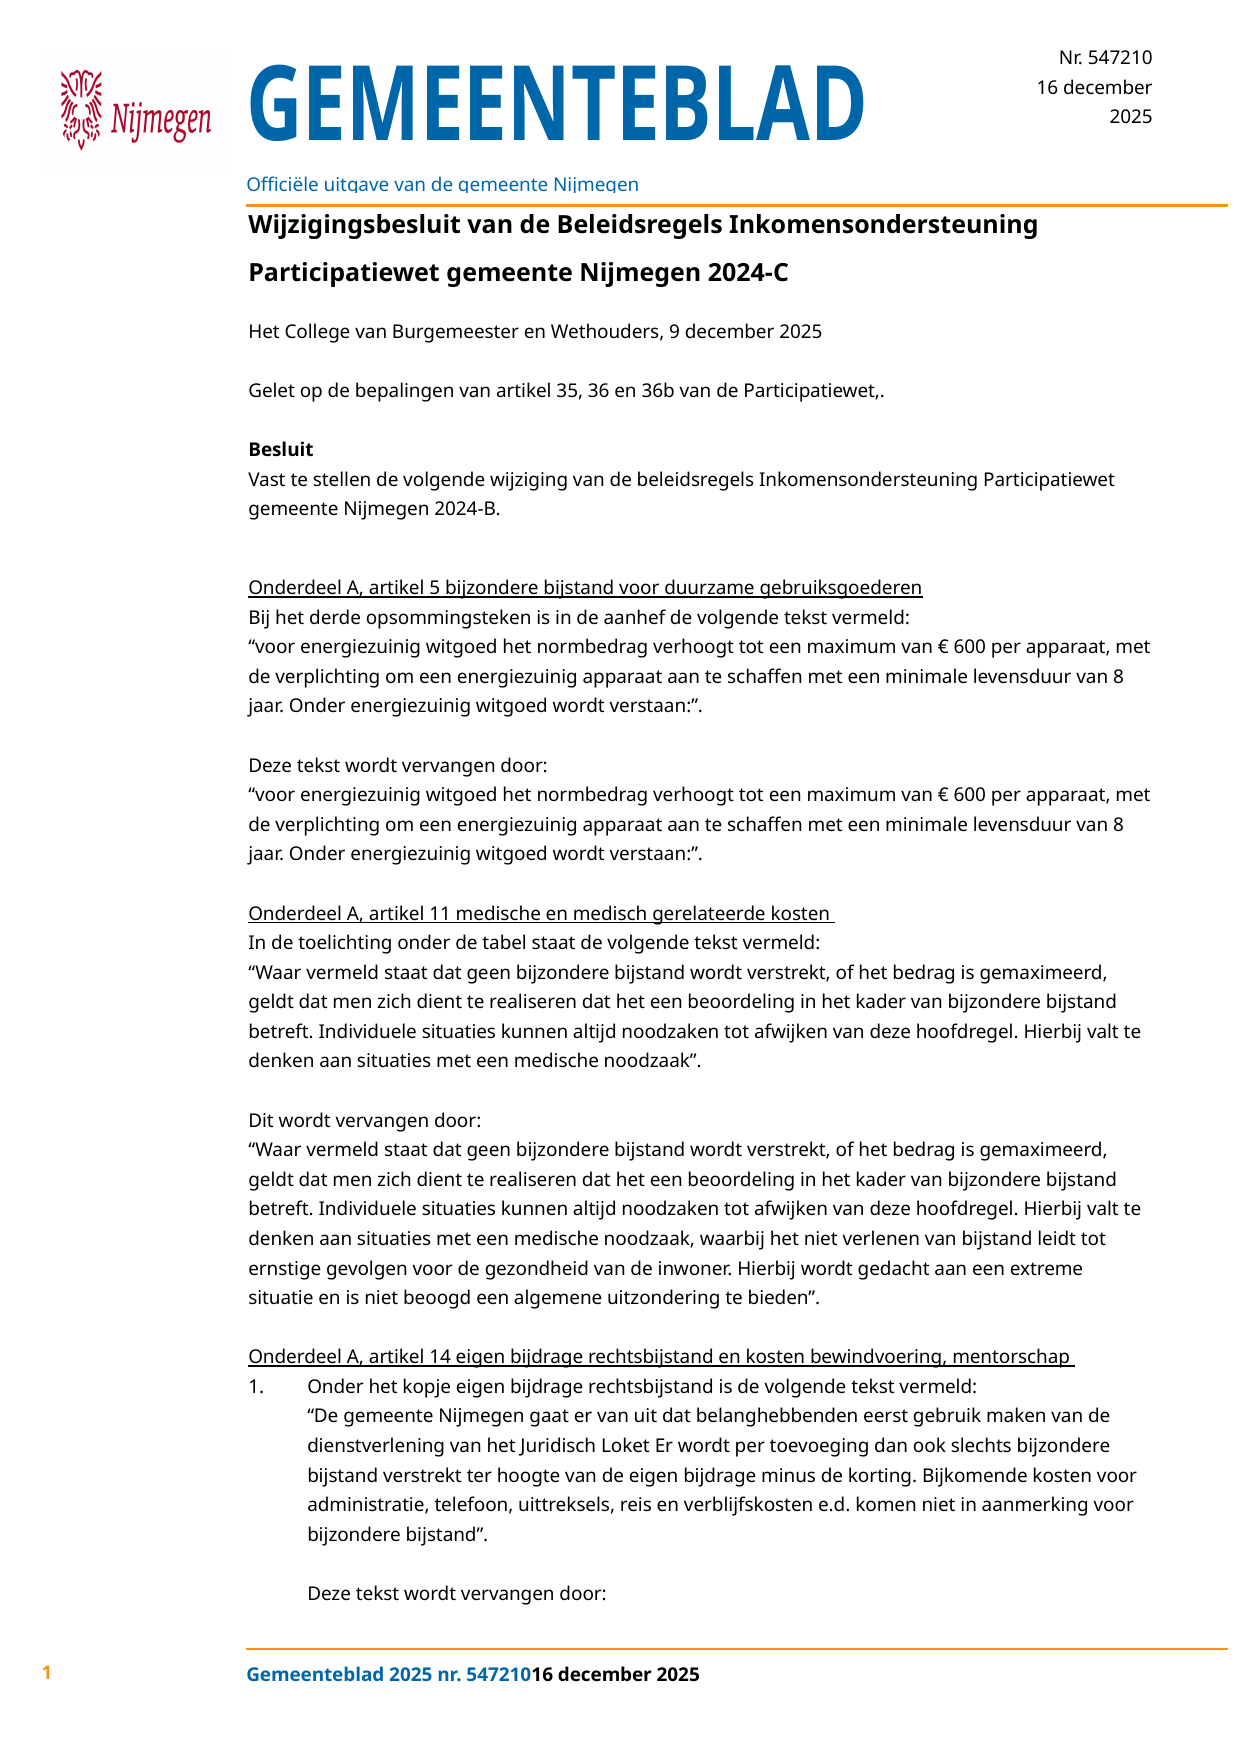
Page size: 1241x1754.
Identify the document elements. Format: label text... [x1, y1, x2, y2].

list “De gemeente Nijmegen gaat er van uit dat belanghebbenden eerst gebruik maken van de dienstverlening van het Juridisch Loket Er wordt per toevoeging dan ook slechts bijzondere bijstand verstrekt ter hoogte van de eigen bijdrage minus de korting. Bijkomende kosten voor administratie, telefoon, uittreksels, reis en verblijfskosten e.d. komen niet in aanmerking voor bijzondere bijstand”. [248, 1403, 1152, 1547]
text “Waar vermeld staat dat geen bijzondere bijstand wordt verstrekt, of het bedrag is gemaximeerd, geldt dat men zich dient te realiseren dat het een beoordeling in het kader van bijzondere bijstand betreft. Individuele situaties kunnen altijd noodzaken tot afwijken van deze hoofdregel. Hierbij valt te denken aan situaties met een medische noodzaak, waarbij het niet verlenen van bijstand leidt tot ernstige gevolgen voor de gezondheid van de inwoner. Hierbij wordt gedacht aan een extreme situatie en is niet beoogd een algemene uitzondering te bieden”. [248, 1136, 1152, 1310]
text Onderdeel A, artikel 14 eigen bijdrage rechtsbijstand en kosten bewindvoering, mentorschap [248, 1343, 1152, 1369]
text Onderdeel A, artikel 5 bijzondere bijstand voor duurzame gebruiksgoederen [248, 574, 1152, 600]
text Vast te stellen de volgende wijziging van de beleidsregels Inkomensondersteuning Participatiewet gemeente Nijmegen 2024-B. [248, 466, 1152, 521]
text “Waar vermeld staat dat geen bijzondere bijstand wordt verstrekt, of het bedrag is gemaximeerd, geldt dat men zich dient te realiseren dat het een beoordeling in het kader van bijzondere bijstand betreft. Individuele situaties kunnen altijd noodzaken tot afwijken van deze hoofdregel. Hierbij valt te denken aan situaties met een medische noodzaak”. [248, 959, 1152, 1073]
picture [41, 47, 231, 172]
list Onder het kopje eigen bijdrage rechtsbijstand is de volgende tekst vermeld: [248, 1373, 1152, 1399]
text Wijzigingsbesluit van de Beleidsregels Inkomensondersteuning Participatiewet gemeente Nijmegen 2024-C [248, 207, 1152, 288]
text Gelet op de bepalingen van artikel 35, 36 en 36b van de Participatiewet,. [248, 377, 1152, 403]
text Het College van Burgemeester en Wethouders, 9 december 2025 [248, 318, 1152, 344]
text “voor energiezuinig witgoed het normbedrag verhoogt tot een maximum van € 600 per apparaat, met de verplichting om een energiezuinig apparaat aan te schaffen met een minimale levensduur van 8 jaar. Onder energiezuinig witgoed wordt verstaan:”. [248, 781, 1152, 866]
text Onderdeel A, artikel 11 medische en medisch gerelateerde kosten [248, 900, 1152, 925]
text In de toelichting onder de tabel staat de volgende tekst vermeld: [248, 929, 1152, 955]
text Dit wordt vervangen door: [248, 1107, 1152, 1132]
text Deze tekst wordt vervangen door: [248, 752, 1152, 777]
text “voor energiezuinig witgoed het normbedrag verhoogt tot een maximum van € 600 per apparaat, met de verplichting om een energiezuinig apparaat aan te schaffen met een minimale levensduur van 8 jaar. Onder energiezuinig witgoed wordt verstaan:”. [248, 633, 1152, 718]
text Bij het derde opsommingsteken is in de aanhef de volgende tekst vermeld: [248, 604, 1152, 629]
text Besluit [248, 436, 1152, 462]
list Deze tekst wordt vervangen door: [248, 1580, 1152, 1606]
